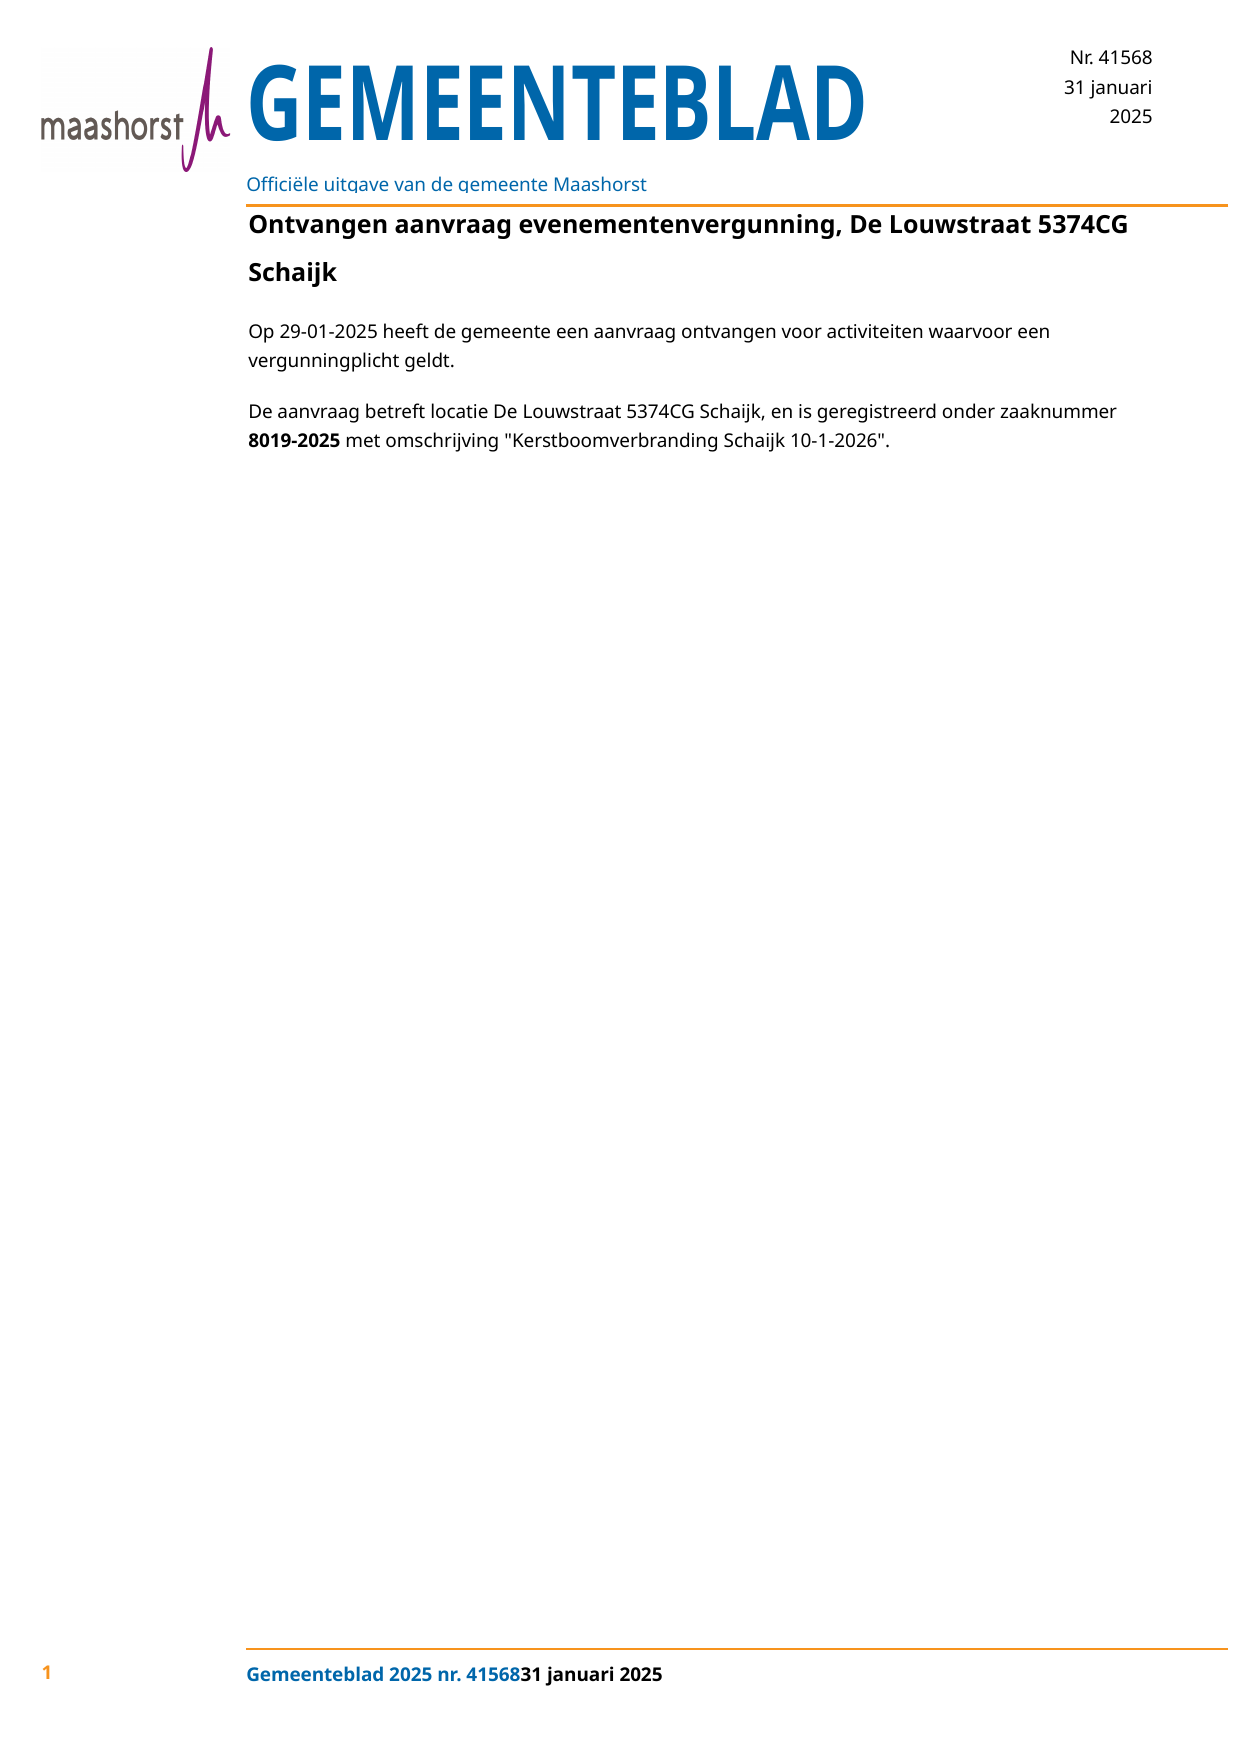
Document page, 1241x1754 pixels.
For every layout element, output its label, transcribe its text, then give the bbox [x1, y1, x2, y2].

text Ontvangen aanvraag evenementenvergunning, De Louwstraat 5374CG Schaijk [248, 207, 1152, 288]
picture [41, 47, 231, 172]
text Op 29-01-2025 heeft de gemeente een aanvraag ontvangen voor activiteiten waarvoor een vergunningplicht geldt. [248, 318, 1152, 373]
text De aanvraag betreft locatie De Louwstraat 5374CG Schaijk, en is geregistreerd onder zaaknummer 8019-2025 met omschrijving "Kerstboomverbranding Schaijk 10-1-2026". [248, 398, 1152, 453]
